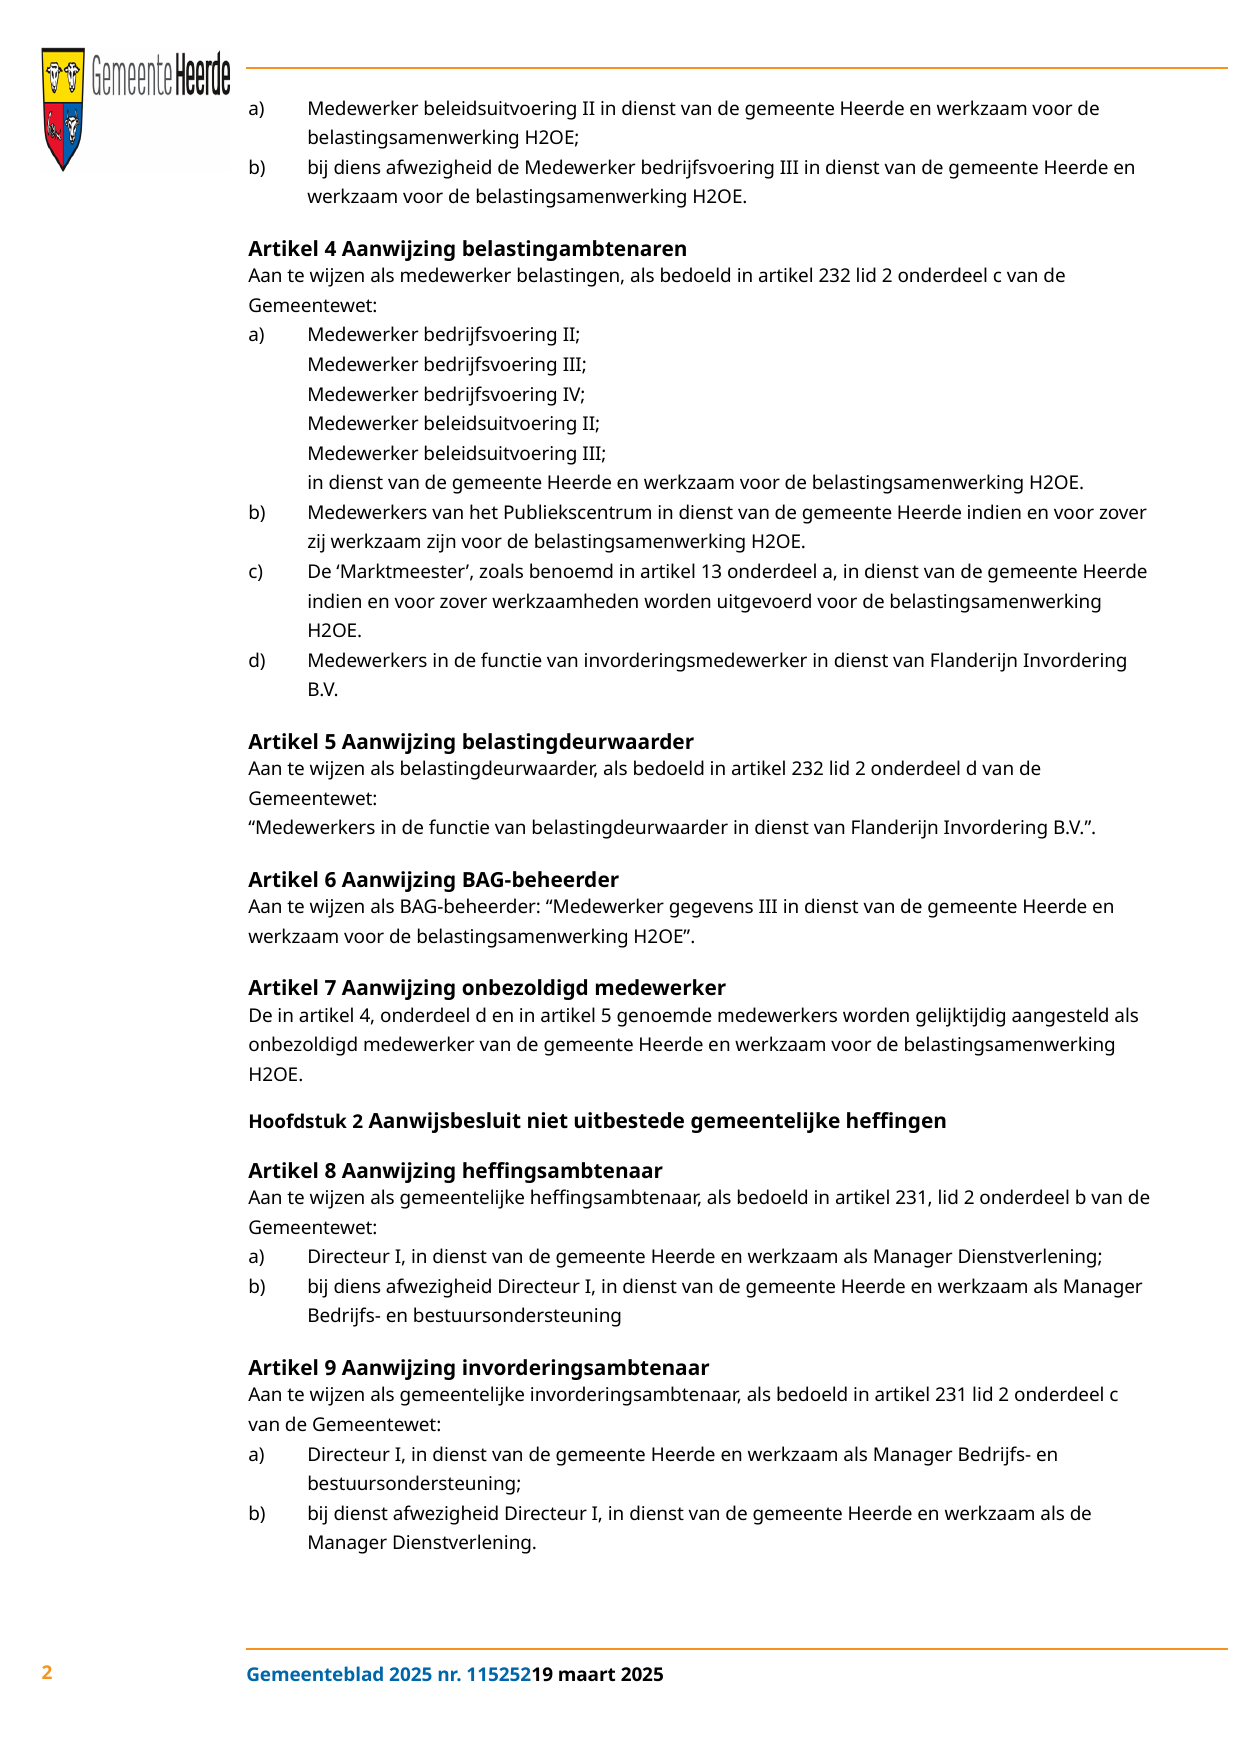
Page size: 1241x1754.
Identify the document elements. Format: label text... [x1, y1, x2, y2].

text Artikel 7 Aanwijzing onbezoldigd medewerker [248, 973, 1152, 1002]
text Artikel 8 Aanwijzing heffingsambtenaar [248, 1156, 1152, 1184]
text Artikel 6 Aanwijzing BAG-beheerder [248, 865, 1152, 893]
list De ‘Marktmeester’, zoals benoemd in artikel 13 onderdeel a, in dienst van de gemeente Heerde indien en voor zover werkzaamheden worden uitgevoerd voor de belastingsamenwerking H2OE. [248, 558, 1152, 643]
text Aan te wijzen als gemeentelijke invorderingsambtenaar, als bedoeld in artikel 231 lid 2 onderdeel c van de Gemeentewet: [248, 1382, 1152, 1437]
text De in artikel 4, onderdeel d en in artikel 5 genoemde medewerkers worden gelijktijdig aangesteld als onbezoldigd medewerker van de gemeente Heerde en werkzaam voor de belastingsamenwerking H2OE. [248, 1002, 1152, 1087]
list Medewerker beleidsuitvoering II in dienst van de gemeente Heerde en werkzaam voor de belastingsamenwerking H2OE; [248, 95, 1152, 150]
text Aan te wijzen als medewerker belastingen, als bedoeld in artikel 232 lid 2 onderdeel c van de Gemeentewet: [248, 262, 1152, 318]
list Directeur I, in dienst van de gemeente Heerde en werkzaam als Manager Bedrijfs- en bestuursondersteuning; [248, 1441, 1152, 1496]
text Aan te wijzen als BAG-beheerder: “Medewerker gegevens III in dienst van de gemeente Heerde en werkzaam voor de belastingsamenwerking H2OE”. [248, 893, 1152, 949]
list Medewerker bedrijfsvoering IV; [248, 381, 1152, 406]
list Medewerker beleidsuitvoering II; [248, 410, 1152, 436]
list bij dienst afwezigheid Directeur I, in dienst van de gemeente Heerde en werkzaam als de Manager Dienstverlening. [248, 1500, 1152, 1555]
text Artikel 4 Aanwijzing belastingambtenaren [248, 234, 1152, 262]
list bij diens afwezigheid de Medewerker bedrijfsvoering III in dienst van de gemeente Heerde en werkzaam voor de belastingsamenwerking H2OE. [248, 154, 1152, 209]
list Medewerkers in de functie van invorderingsmedewerker in dienst van Flanderijn Invordering B.V. [248, 647, 1152, 702]
list Medewerker bedrijfsvoering II; [248, 322, 1152, 347]
text Aan te wijzen als gemeentelijke heffingsambtenaar, als bedoeld in artikel 231, lid 2 onderdeel b van de Gemeentewet: [248, 1184, 1152, 1240]
picture [41, 47, 231, 172]
text “Medewerkers in de functie van belastingdeurwaarder in dienst van Flanderijn Invordering B.V.”. [248, 814, 1152, 840]
list bij diens afwezigheid Directeur I, in dienst van de gemeente Heerde en werkzaam als Manager Bedrijfs- en bestuursondersteuning [248, 1273, 1152, 1328]
list in dienst van de gemeente Heerde en werkzaam voor de belastingsamenwerking H2OE. [248, 469, 1152, 495]
list Directeur I, in dienst van de gemeente Heerde en werkzaam als Manager Dienstverlening; [248, 1243, 1152, 1269]
list Medewerkers van het Publiekscentrum in dienst van de gemeente Heerde indien en voor zover zij werkzaam zijn voor de belastingsamenwerking H2OE. [248, 499, 1152, 554]
text Aan te wijzen als belastingdeurwaarder, als bedoeld in artikel 232 lid 2 onderdeel d van de Gemeentewet: [248, 755, 1152, 811]
text Artikel 5 Aanwijzing belastingdeurwaarder [248, 727, 1152, 755]
list Medewerker beleidsuitvoering III; [248, 440, 1152, 466]
text Artikel 9 Aanwijzing invorderingsambtenaar [248, 1353, 1152, 1382]
list Medewerker bedrijfsvoering III; [248, 351, 1152, 377]
text Hoofdstuk 2 Aanwijsbesluit niet uitbestede gemeentelijke heffingen [248, 1107, 1152, 1135]
